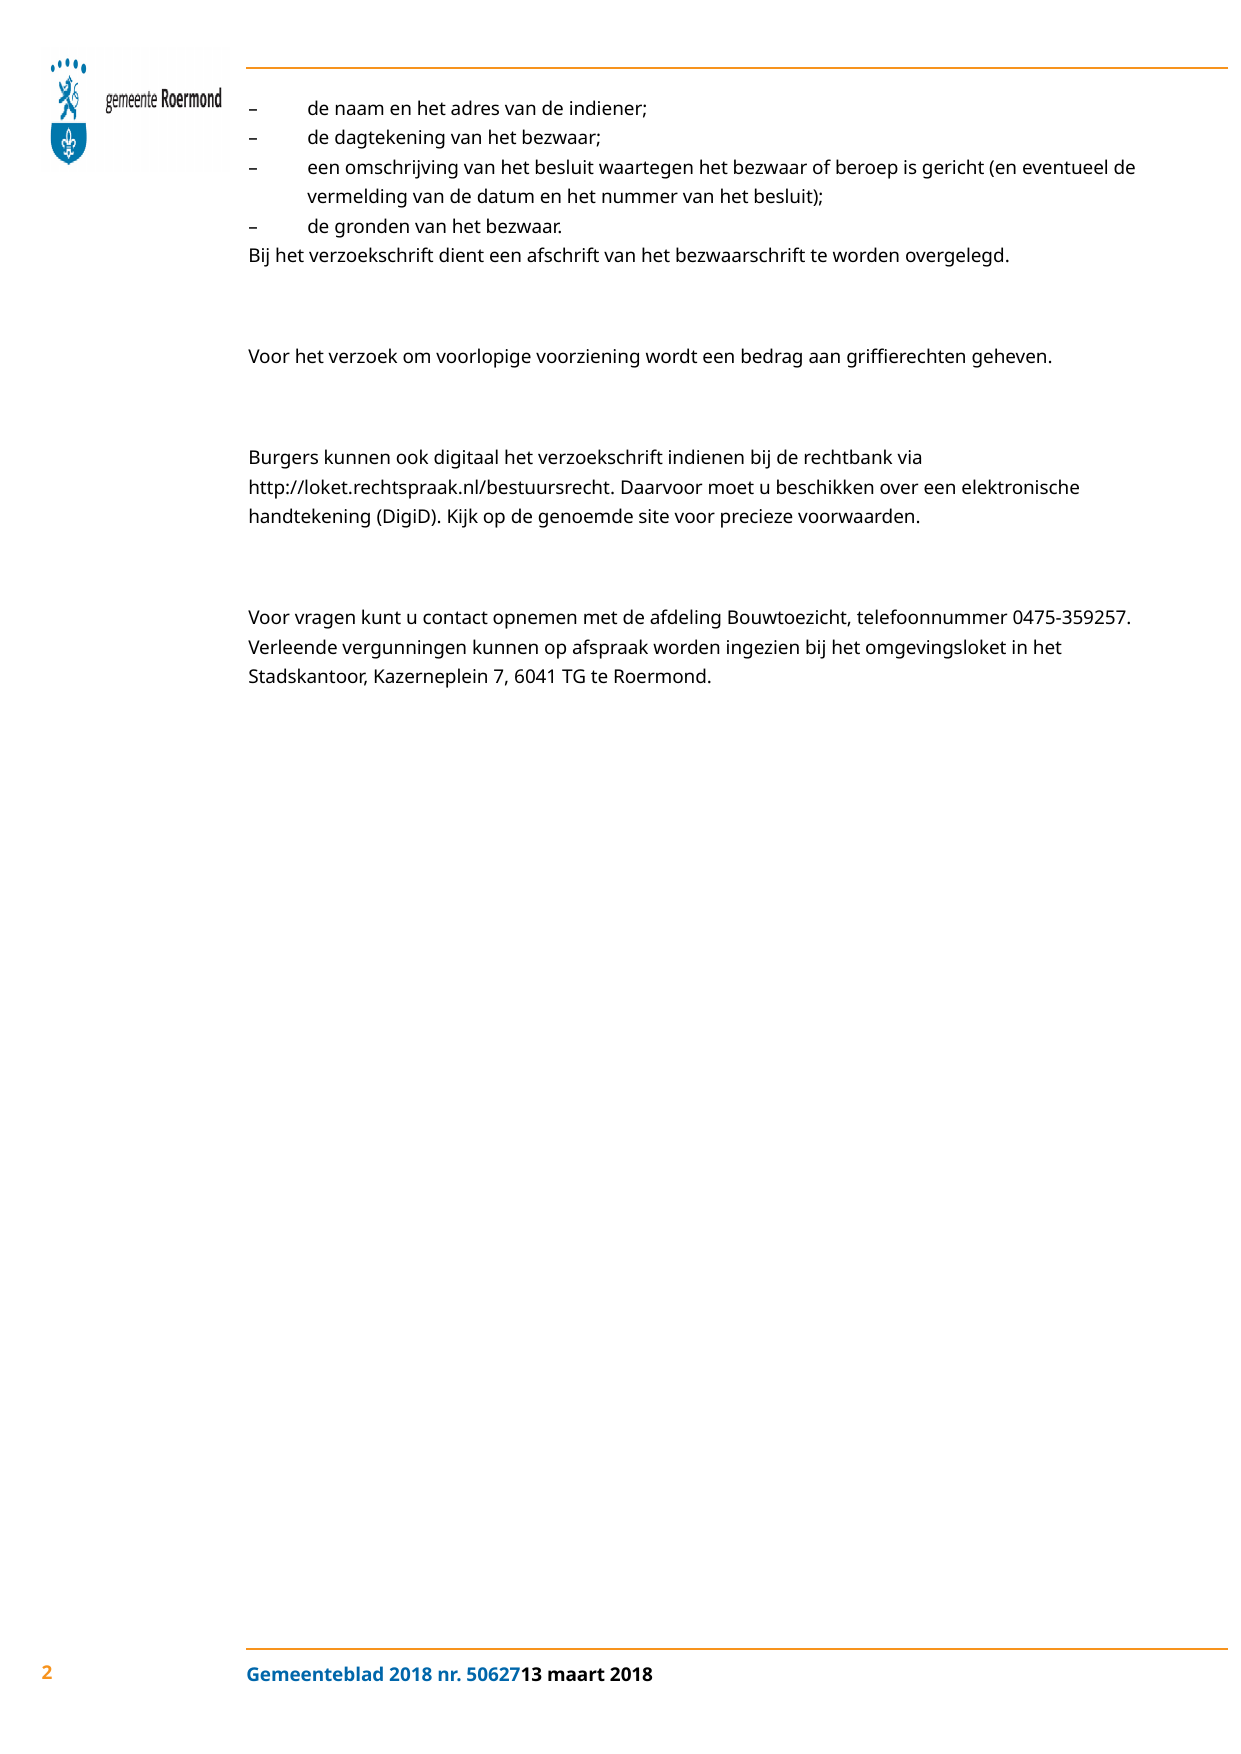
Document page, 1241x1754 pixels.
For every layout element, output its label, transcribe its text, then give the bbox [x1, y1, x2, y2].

text Voor vragen kunt u contact opnemen met de afdeling Bouwtoezicht, telefoonnummer 0475-359257. Verleende vergunningen kunnen op afspraak worden ingezien bij het omgevingsloket in het Stadskantoor, Kazerneplein 7, 6041 TG te Roermond. [248, 604, 1152, 689]
text Voor het verzoek om voorlopige voorziening wordt een bedrag aan griffierechten geheven. [248, 343, 1152, 369]
picture [41, 47, 231, 172]
list de dagtekening van het bezwaar; [248, 124, 1152, 150]
list de naam en het adres van de indiener; [248, 95, 1152, 121]
list een omschrijving van het besluit waartegen het bezwaar of beroep is gericht (en eventueel de vermelding van de datum en het nummer van het besluit); [248, 154, 1152, 209]
text Burgers kunnen ook digitaal het verzoekschrift indienen bij de rechtbank via http://loket.rechtspraak.nl/bestuursrecht. Daarvoor moet u beschikken over een elektronische handtekening (DigiD). Kijk op de genoemde site voor precieze voorwaarden. [248, 444, 1152, 529]
list de gronden van het bezwaar. [248, 213, 1152, 239]
text Bij het verzoekschrift dient een afschrift van het bezwaarschrift te worden overgelegd. [248, 243, 1152, 268]
